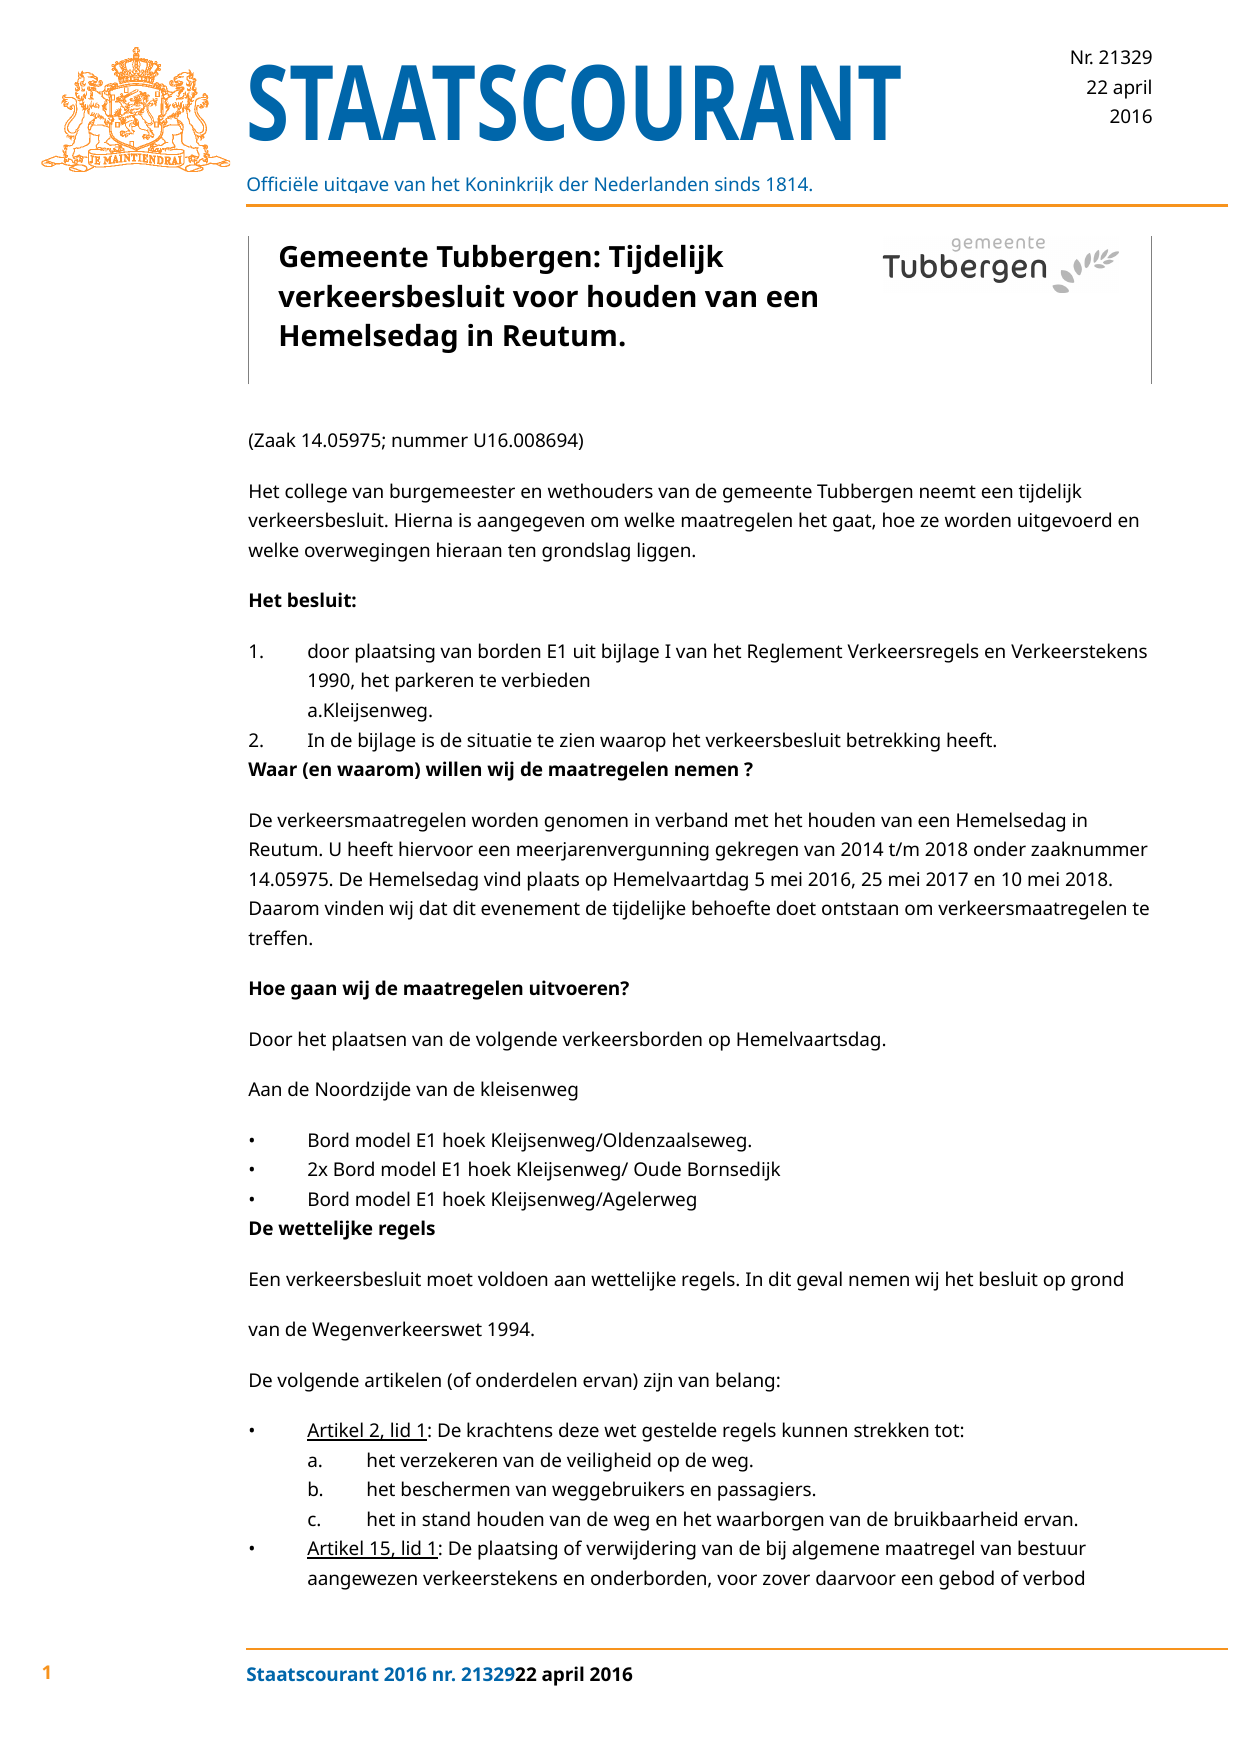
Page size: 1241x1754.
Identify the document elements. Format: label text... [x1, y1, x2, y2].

list door plaatsing van borden E1 uit bijlage I van het Reglement Verkeersregels en Verkeerstekens 1990, het parkeren te verbieden [248, 638, 1152, 693]
list het verzekeren van de veiligheid op de weg. [307, 1447, 1152, 1472]
list a.Kleijsenweg. [248, 697, 1152, 723]
list Bord model E1 hoek Kleijsenweg/Oldenzaalseweg. [248, 1127, 1152, 1152]
list 2x Bord model E1 hoek Kleijsenweg/ Oude Bornsedijk [248, 1156, 1152, 1182]
list Bord model E1 hoek Kleijsenweg/Agelerweg [248, 1186, 1152, 1212]
table_header [850, 236, 1151, 384]
text Waar (en waarom) willen wij de maatregelen nemen ? [248, 756, 1152, 782]
text Een verkeersbesluit moet voldoen aan wettelijke regels. In dit geval nemen wij het besluit op grond [248, 1266, 1152, 1292]
text (Zaak 14.05975; nummer U16.008694) [248, 428, 1152, 453]
list het in stand houden van de weg en het waarborgen van de bruikbaarheid ervan. [307, 1506, 1152, 1532]
picture [41, 47, 231, 172]
text De wettelijke regels [248, 1216, 1152, 1241]
table_header Gemeente Tubbergen: Tijdelijk verkeersbesluit voor houden van een Hemelsedag in Reutum. [249, 236, 850, 384]
text Hoe gaan wij de maatregelen uitvoeren? [248, 976, 1152, 1001]
text De verkeersmaatregelen worden genomen in verband met het houden van een Hemelsedag in Reutum. U heeft hiervoor een meerjarenvergunning gekregen van 2014 t/m 2018 onder zaaknummer 14.05975. De Hemelsedag vind plaats op Hemelvaartdag 5 mei 2016, 25 mei 2017 en 10 mei 2018. Daarom vinden wij dat dit evenement de tijdelijke behoefte doet ontstaan om verkeersmaatregelen te treffen. [248, 807, 1152, 951]
list In de bijlage is de situatie te zien waarop het verkeersbesluit betrekking heeft. [248, 727, 1152, 752]
text Het besluit: [248, 588, 1152, 613]
text De volgende artikelen (of onderdelen ervan) zijn van belang: [248, 1367, 1152, 1392]
list Artikel 2, lid 1: De krachtens deze wet gestelde regels kunnen strekken tot: [248, 1417, 1152, 1443]
text Door het plaatsen van de volgende verkeersborden op Hemelvaartsdag. [248, 1026, 1152, 1052]
list Artikel 15, lid 1: De plaatsing of verwijdering van de bij algemene maatregel van bestuur aangewezen verkeerstekens en onderborden, voor zover daarvoor een gebod of verbod [248, 1536, 1152, 1591]
list het beschermen van weggebruikers en passagiers. [307, 1476, 1152, 1502]
text Aan de Noordzijde van de kleisenweg [248, 1076, 1152, 1102]
text van de Wegenverkeerswet 1994. [248, 1316, 1152, 1342]
text Het college van burgemeester en wethouders van de gemeente Tubbergen neemt een tijdelijk verkeersbesluit. Hierna is aangegeven om welke maatregelen het gaat, hoe ze worden uitgevoerd en welke overwegingen hieraan ten grondslag liggen. [248, 478, 1152, 563]
picture [882, 236, 1119, 293]
